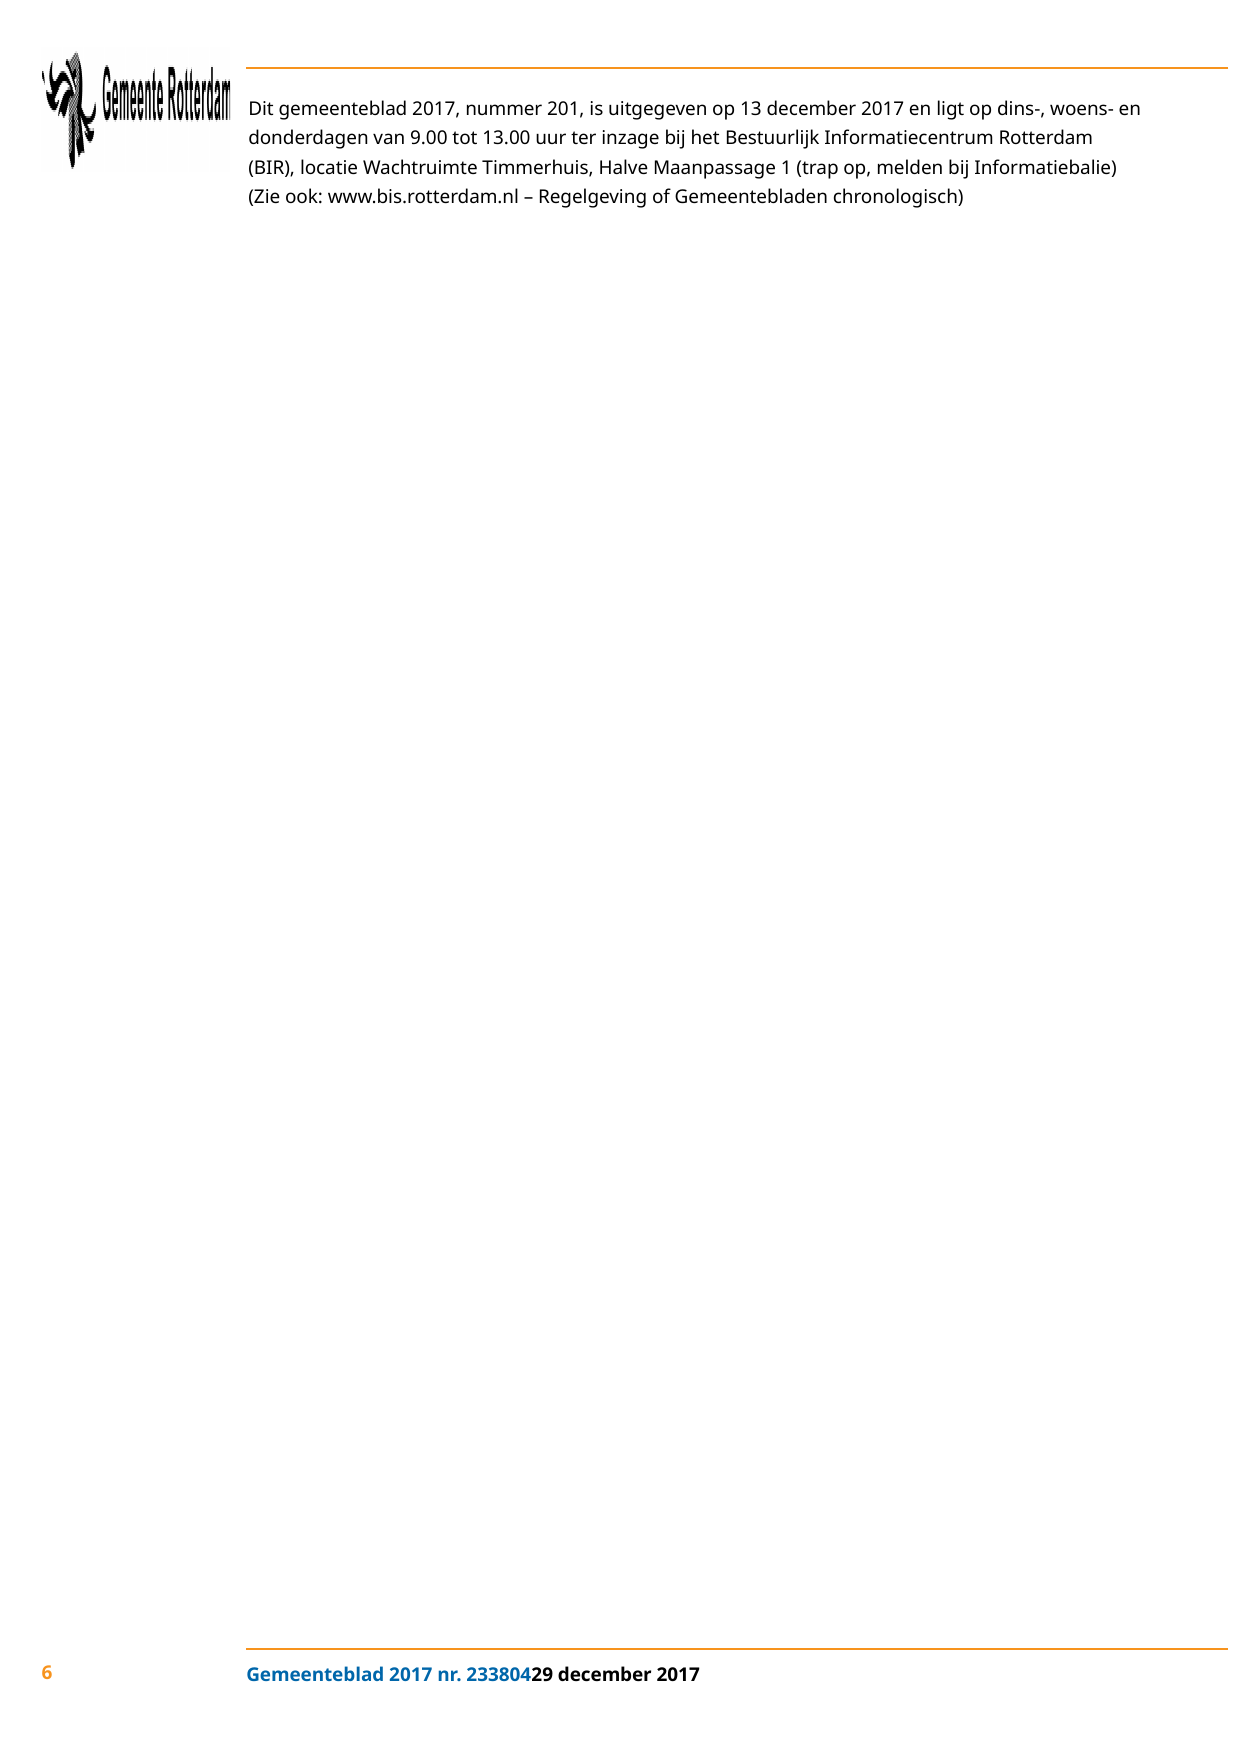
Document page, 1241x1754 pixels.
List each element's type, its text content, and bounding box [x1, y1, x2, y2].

text Dit gemeenteblad 2017, nummer 201, is uitgegeven op 13 december 2017 en ligt op dins-, woens- en donderdagen van 9.00 tot 13.00 uur ter inzage bij het Bestuurlijk Informatiecentrum Rotterdam (BIR), locatie Wachtruimte Timmerhuis, Halve Maanpassage 1 (trap op, melden bij Informatiebalie) [248, 95, 1152, 180]
picture [41, 47, 231, 172]
text (Zie ook: www.bis.rotterdam.nl – Regelgeving of Gemeentebladen chronologisch) [248, 184, 1152, 209]
